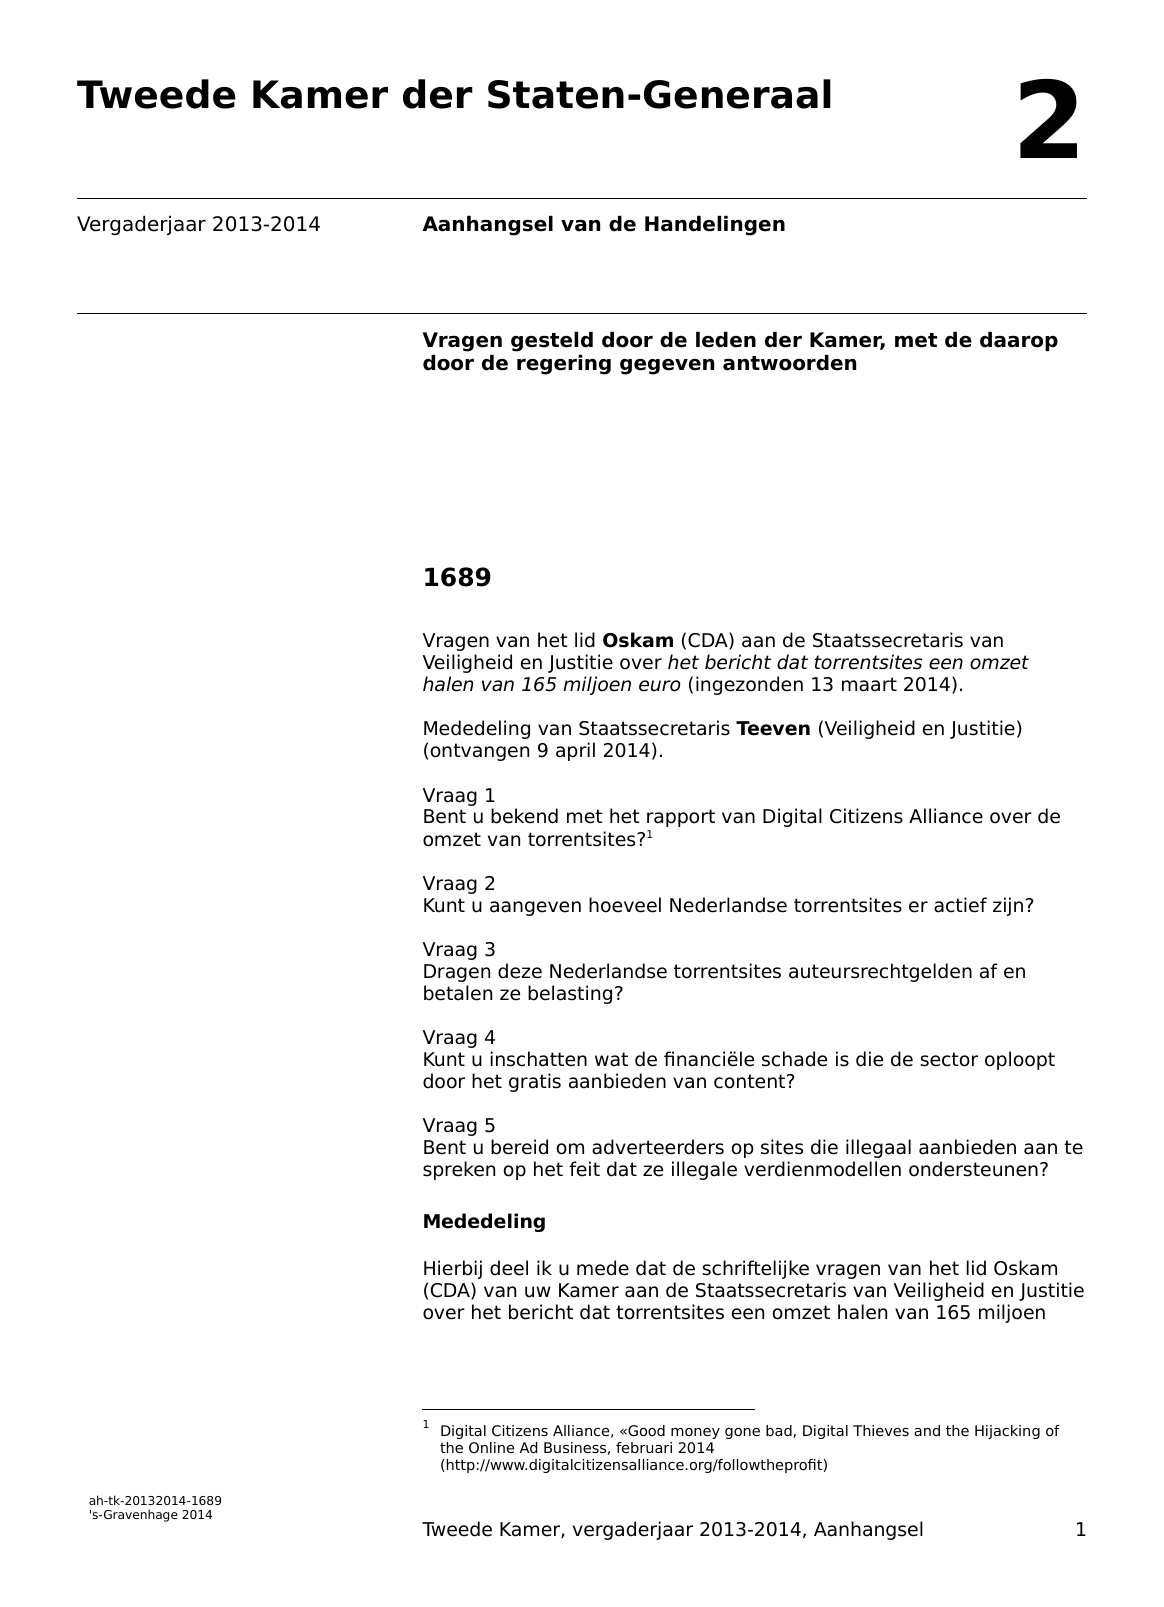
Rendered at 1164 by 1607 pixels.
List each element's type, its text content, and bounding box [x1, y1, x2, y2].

text Vraag 3 [422, 939, 1087, 961]
text Digital Citizens Alliance, «Good money gone bad, Digital Thieves and the Hijacking of the Online Ad Business, februari 2014 (http://www.digitalcitizensalliance.org/followtheprofit) [422, 1418, 1087, 1474]
text Vraag 1 [422, 784, 1087, 806]
table_cell Vergaderjaar 2013-2014 [77, 199, 422, 313]
text Bent u bekend met het rapport van Digital Citizens Alliance over de omzet van torrentsites? [422, 806, 1087, 850]
text Vraag 2 [422, 873, 1087, 894]
text 's-Gravenhage 2014 [88, 1508, 323, 1522]
text Vragen van het lid Oskam (CDA) aan de Staatssecretaris van Veiligheid en Justitie over het bericht dat torrentsites een omzet halen van 165 miljoen euro (ingezonden 13 maart 2014). [422, 630, 1087, 696]
table_header Tweede Kamer der Staten-Generaal [77, 59, 886, 198]
table_cell Aanhangsel van de Handelingen [422, 199, 1087, 313]
text Kunt u aangeven hoeveel Nederlandse torrentsites er actief zijn? [422, 894, 1087, 917]
text Vraag 4 [422, 1027, 1087, 1049]
text Kunt u inschatten wat de financiële schade is die de sector oploopt door het gratis aanbieden van content? [422, 1049, 1087, 1093]
subtitle Mededeling [422, 1211, 1087, 1233]
text ah-tk-20132014-1689 [88, 1494, 323, 1508]
text Hierbij deel ik u mede dat de schriftelijke vragen van het lid Oskam (CDA) van uw Kamer aan de Staatssecretaris van Veiligheid en Justitie over het bericht dat torrentsites een omzet halen van 165 miljoen [422, 1258, 1087, 1324]
text 1689 [422, 563, 1087, 592]
text Mededeling van Staatssecretaris Teeven (Veiligheid en Justitie) (ontvangen 9 april 2014). [422, 718, 1087, 762]
table_cell [77, 314, 422, 375]
table_header 2 [886, 59, 1087, 198]
text Vraag 5 [422, 1115, 1087, 1137]
text Bent u bereid om adverteerders op sites die illegaal aanbieden aan te spreken op het feit dat ze illegale verdienmodellen ondersteunen? [422, 1137, 1087, 1181]
text Dragen deze Nederlandse torrentsites auteursrechtgelden af en betalen ze belasting? [422, 961, 1087, 1005]
table_cell Vragen gesteld door de leden der Kamer, met de daarop door de regering gegeven antwoorden [422, 314, 1087, 375]
